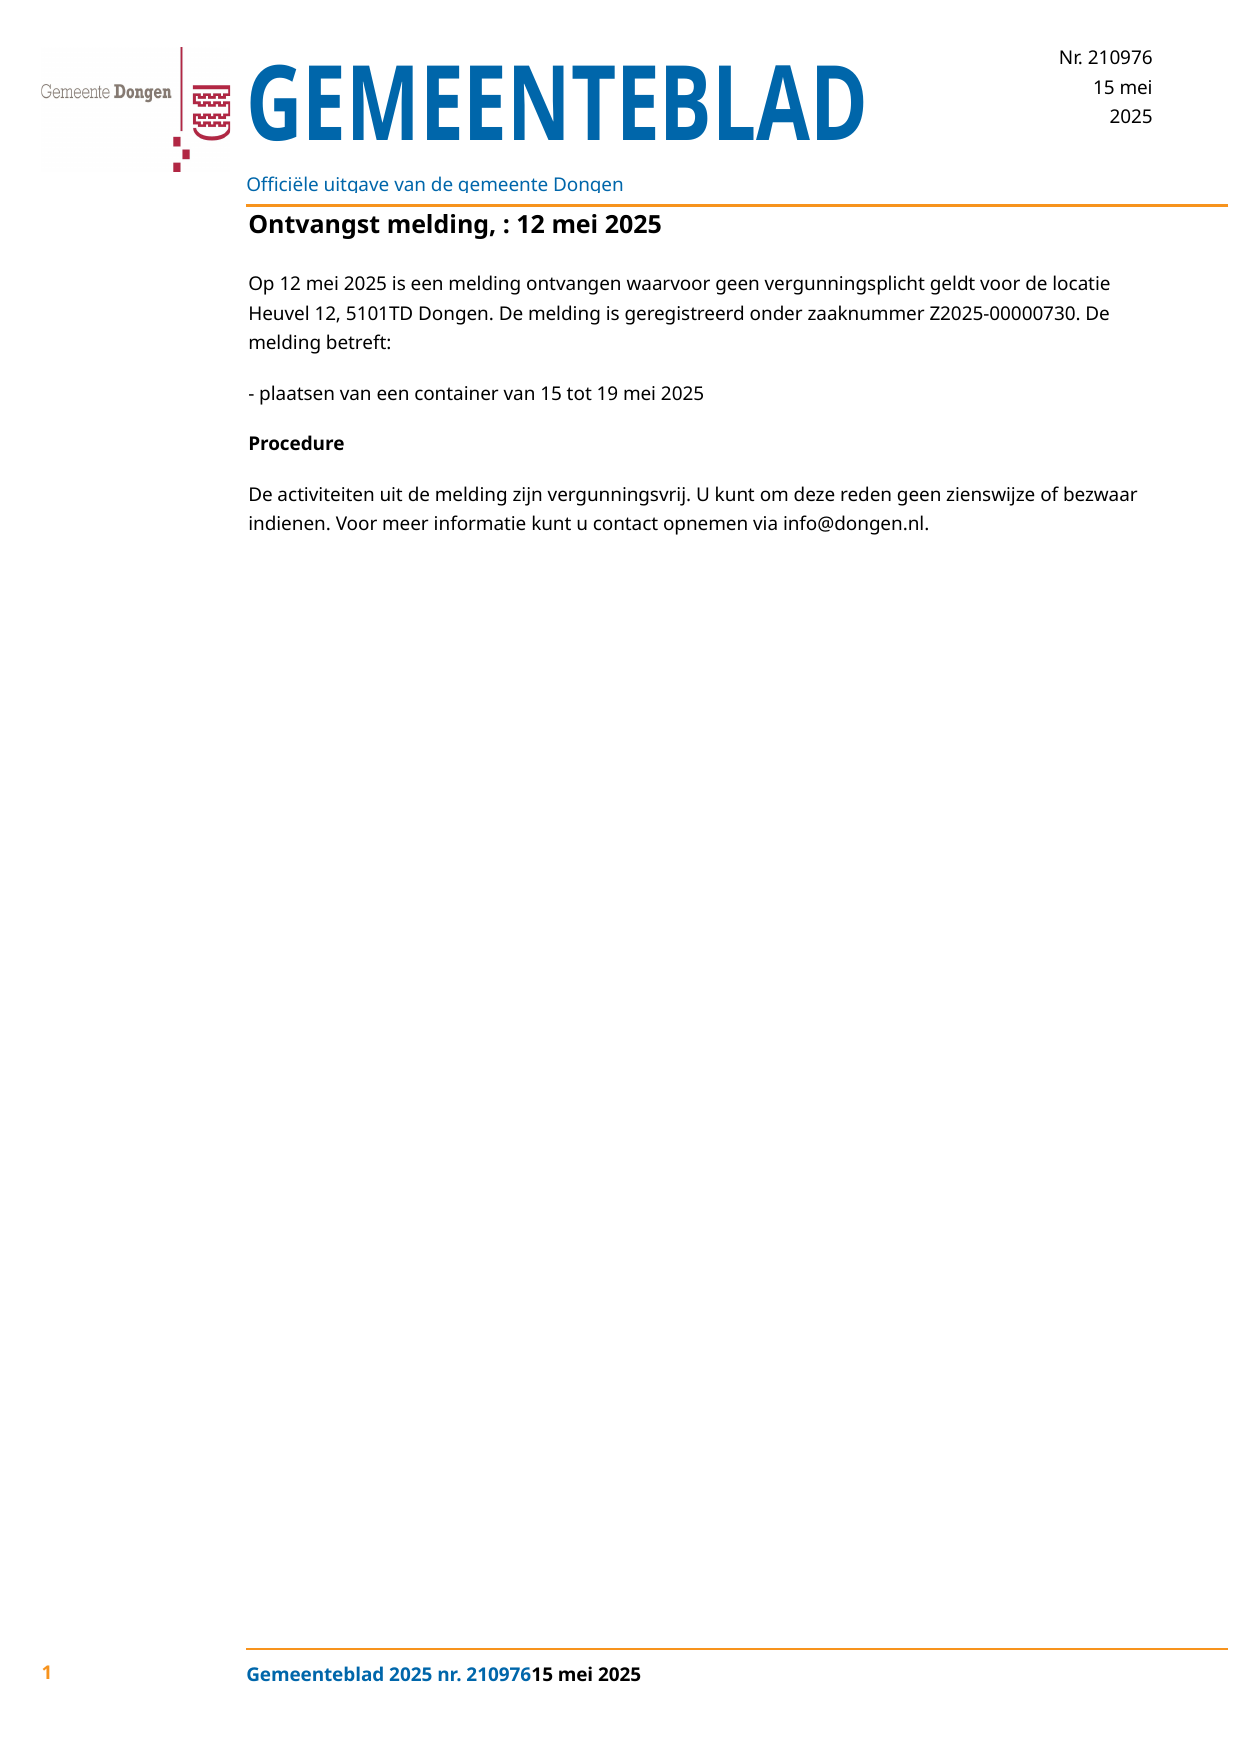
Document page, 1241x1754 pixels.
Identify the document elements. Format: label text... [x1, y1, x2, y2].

text Procedure [248, 430, 1152, 456]
text - plaatsen van een container van 15 tot 19 mei 2025 [248, 380, 1152, 406]
text De activiteiten uit de melding zijn vergunningsvrij. U kunt om deze reden geen zienswijze of bezwaar indienen. Voor meer informatie kunt u contact opnemen via info@dongen.nl. [248, 481, 1152, 536]
text Op 12 mei 2025 is een melding ontvangen waarvoor geen vergunningsplicht geldt voor de locatie Heuvel 12, 5101TD Dongen. De melding is geregistreerd onder zaaknummer Z2025-00000730. De melding betreft: [248, 270, 1152, 355]
picture [41, 47, 231, 172]
text Ontvangst melding, : 12 mei 2025 [248, 207, 1152, 241]
